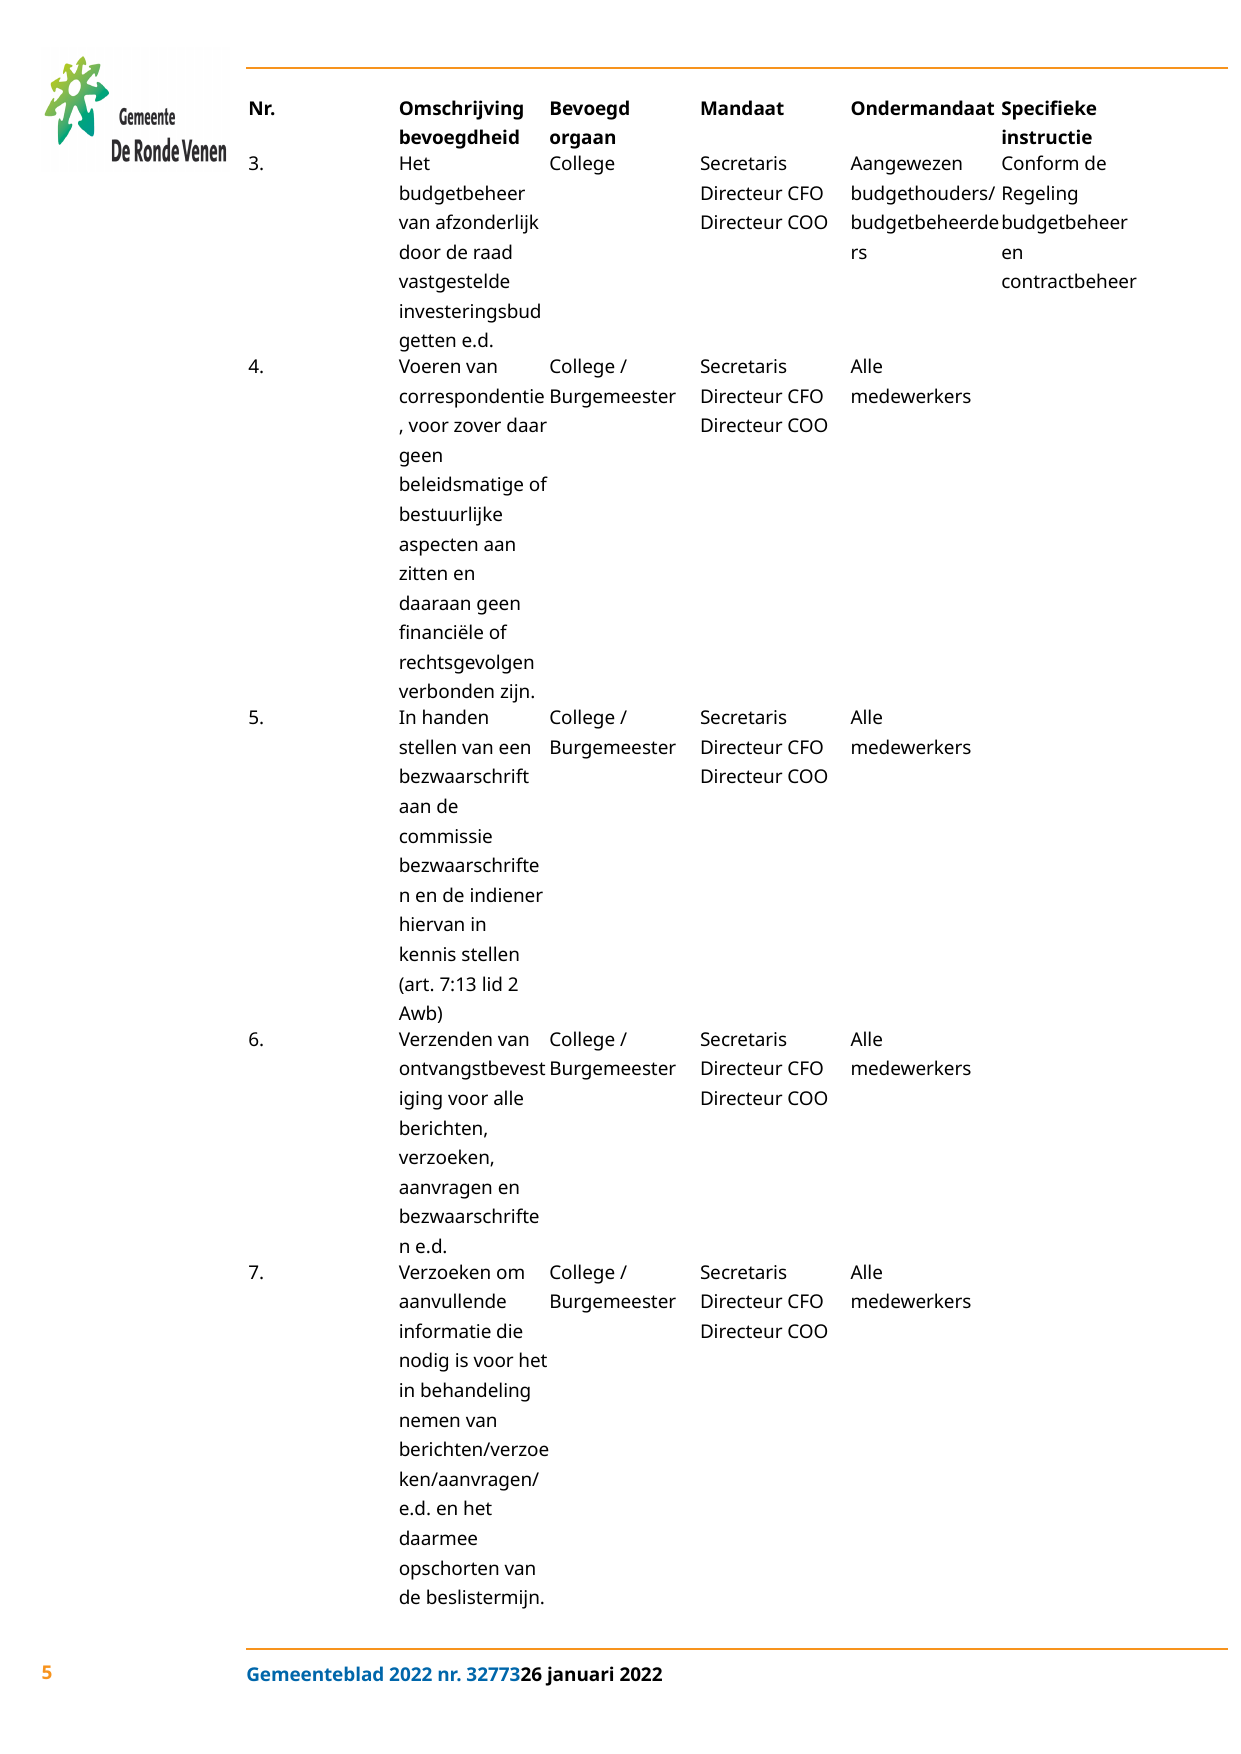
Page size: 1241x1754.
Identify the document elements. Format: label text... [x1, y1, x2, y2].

table_header Mandaat [700, 95, 850, 150]
table_cell Verzoeken om aanvullende informatie die nodig is voor het in behandeling nemen van berichten/verzoeken/aanvragen/e.d. en het daarmee opschorten van de beslistermijn. [399, 1259, 549, 1610]
table_cell [1001, 1026, 1152, 1259]
table_cell Alle medewerkers [850, 705, 1001, 1026]
table_cell 5. [248, 705, 398, 1026]
table_cell Secretaris Directeur CFO Directeur COO [700, 353, 850, 704]
table_cell Alle medewerkers [850, 1026, 1001, 1259]
table_header Specifieke instructie [1001, 95, 1152, 150]
table_cell Aangewezen budgethouders/ budgetbeheerders [850, 150, 1001, 353]
table_cell College [549, 150, 700, 353]
table_cell Verzenden van ontvangstbevestiging voor alle berichten, verzoeken, aanvragen en bezwaarschriften e.d. [399, 1026, 549, 1259]
table_cell 3. [248, 150, 398, 353]
table_cell 7. [248, 1259, 398, 1610]
table_cell Conform de Regeling budgetbeheer en contractbeheer [1001, 150, 1152, 353]
table_cell Het budgetbeheer van afzonderlijk door de raad vastgestelde investeringsbudgetten e.d. [399, 150, 549, 353]
table_cell College / Burgemeester [549, 353, 700, 704]
table_cell Alle medewerkers [850, 353, 1001, 704]
table_cell Secretaris Directeur CFO Directeur COO [700, 150, 850, 353]
table_header Bevoegd orgaan [549, 95, 700, 150]
table_cell College / Burgemeester [549, 705, 700, 1026]
table_cell Alle medewerkers [850, 1259, 1001, 1610]
table_header Nr. [248, 95, 398, 150]
table_header Omschrijving bevoegdheid [399, 95, 549, 150]
table_cell College / Burgemeester [549, 1026, 700, 1259]
table_cell In handen stellen van een bezwaarschrift aan de commissie bezwaarschriften en de indiener hiervan in kennis stellen (art. 7:13 lid 2 Awb) [399, 705, 549, 1026]
table_header Ondermandaat [850, 95, 1001, 150]
table_cell 6. [248, 1026, 398, 1259]
table_cell College / Burgemeester [549, 1259, 700, 1610]
table_cell [1001, 1259, 1152, 1610]
table_cell [1001, 705, 1152, 1026]
table_cell Secretaris Directeur CFO Directeur COO [700, 1259, 850, 1610]
table_cell [1001, 353, 1152, 704]
table_cell 4. [248, 353, 398, 704]
picture [41, 47, 231, 172]
table_cell Secretaris Directeur CFO Directeur COO [700, 705, 850, 1026]
table_cell Secretaris Directeur CFO Directeur COO [700, 1026, 850, 1259]
table_cell Voeren van correspondentie, voor zover daar geen beleidsmatige of bestuurlijke aspecten aan zitten en daaraan geen financiële of rechtsgevolgen verbonden zijn. [399, 353, 549, 704]
